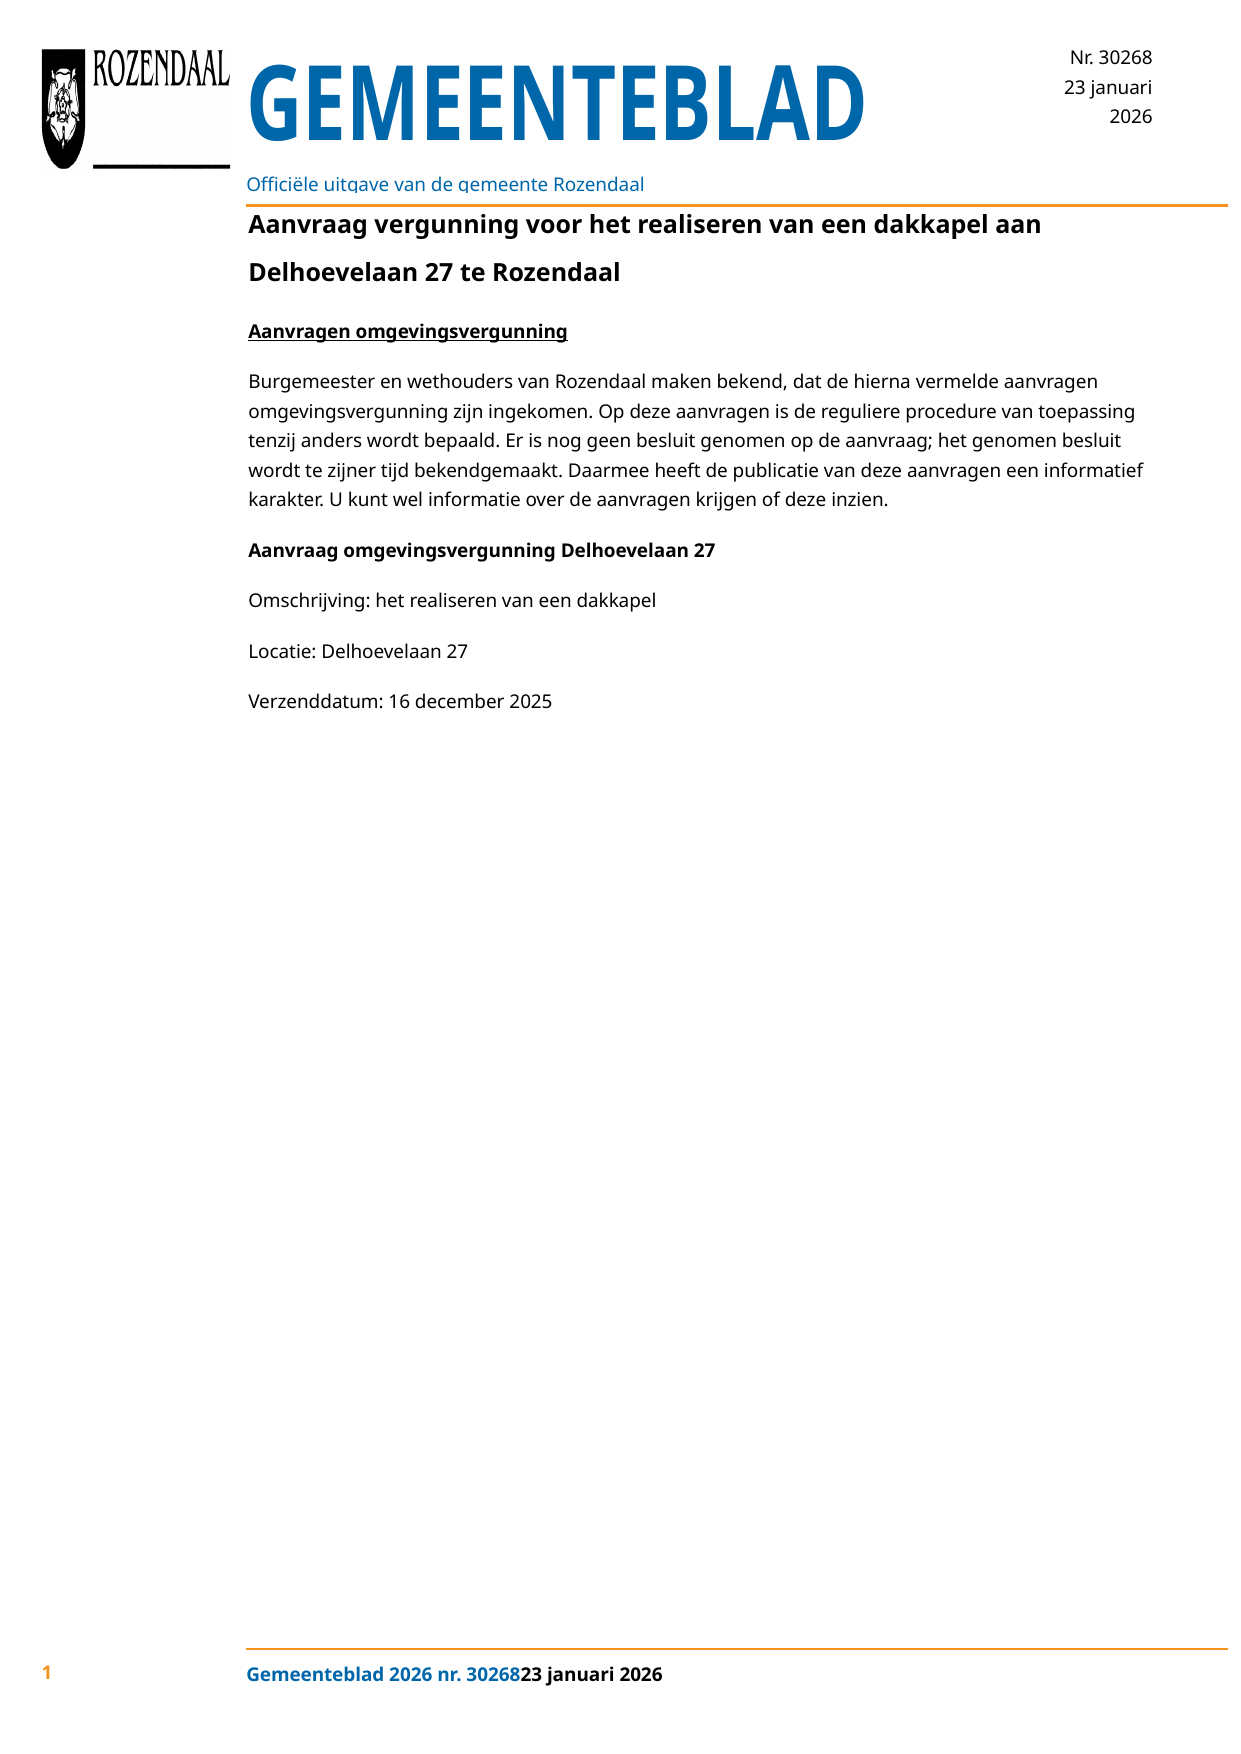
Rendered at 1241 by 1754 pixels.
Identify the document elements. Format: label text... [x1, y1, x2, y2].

picture [41, 47, 231, 172]
text Locatie: Delhoevelaan 27 [248, 638, 1152, 664]
text Burgemeester en wethouders van Rozendaal maken bekend, dat de hierna vermelde aanvragen omgevingsvergunning zijn ingekomen. Op deze aanvragen is de reguliere procedure van toepassing tenzij anders wordt bepaald. Er is nog geen besluit genomen op de aanvraag; het genomen besluit wordt te zijner tijd bekendgemaakt. Daarmee heeft de publicatie van deze aanvragen een informatief karakter. U kunt wel informatie over de aanvragen krijgen of deze inzien. [248, 368, 1152, 512]
text Verzenddatum: 16 december 2025 [248, 688, 1152, 714]
text Aanvraag omgevingsvergunning Delhoevelaan 27 [248, 537, 1152, 563]
text Omschrijving: het realiseren van een dakkapel [248, 587, 1152, 613]
text Aanvragen omgevingsvergunning [248, 318, 1152, 344]
text Aanvraag vergunning voor het realiseren van een dakkapel aan Delhoevelaan 27 te Rozendaal [248, 207, 1152, 288]
